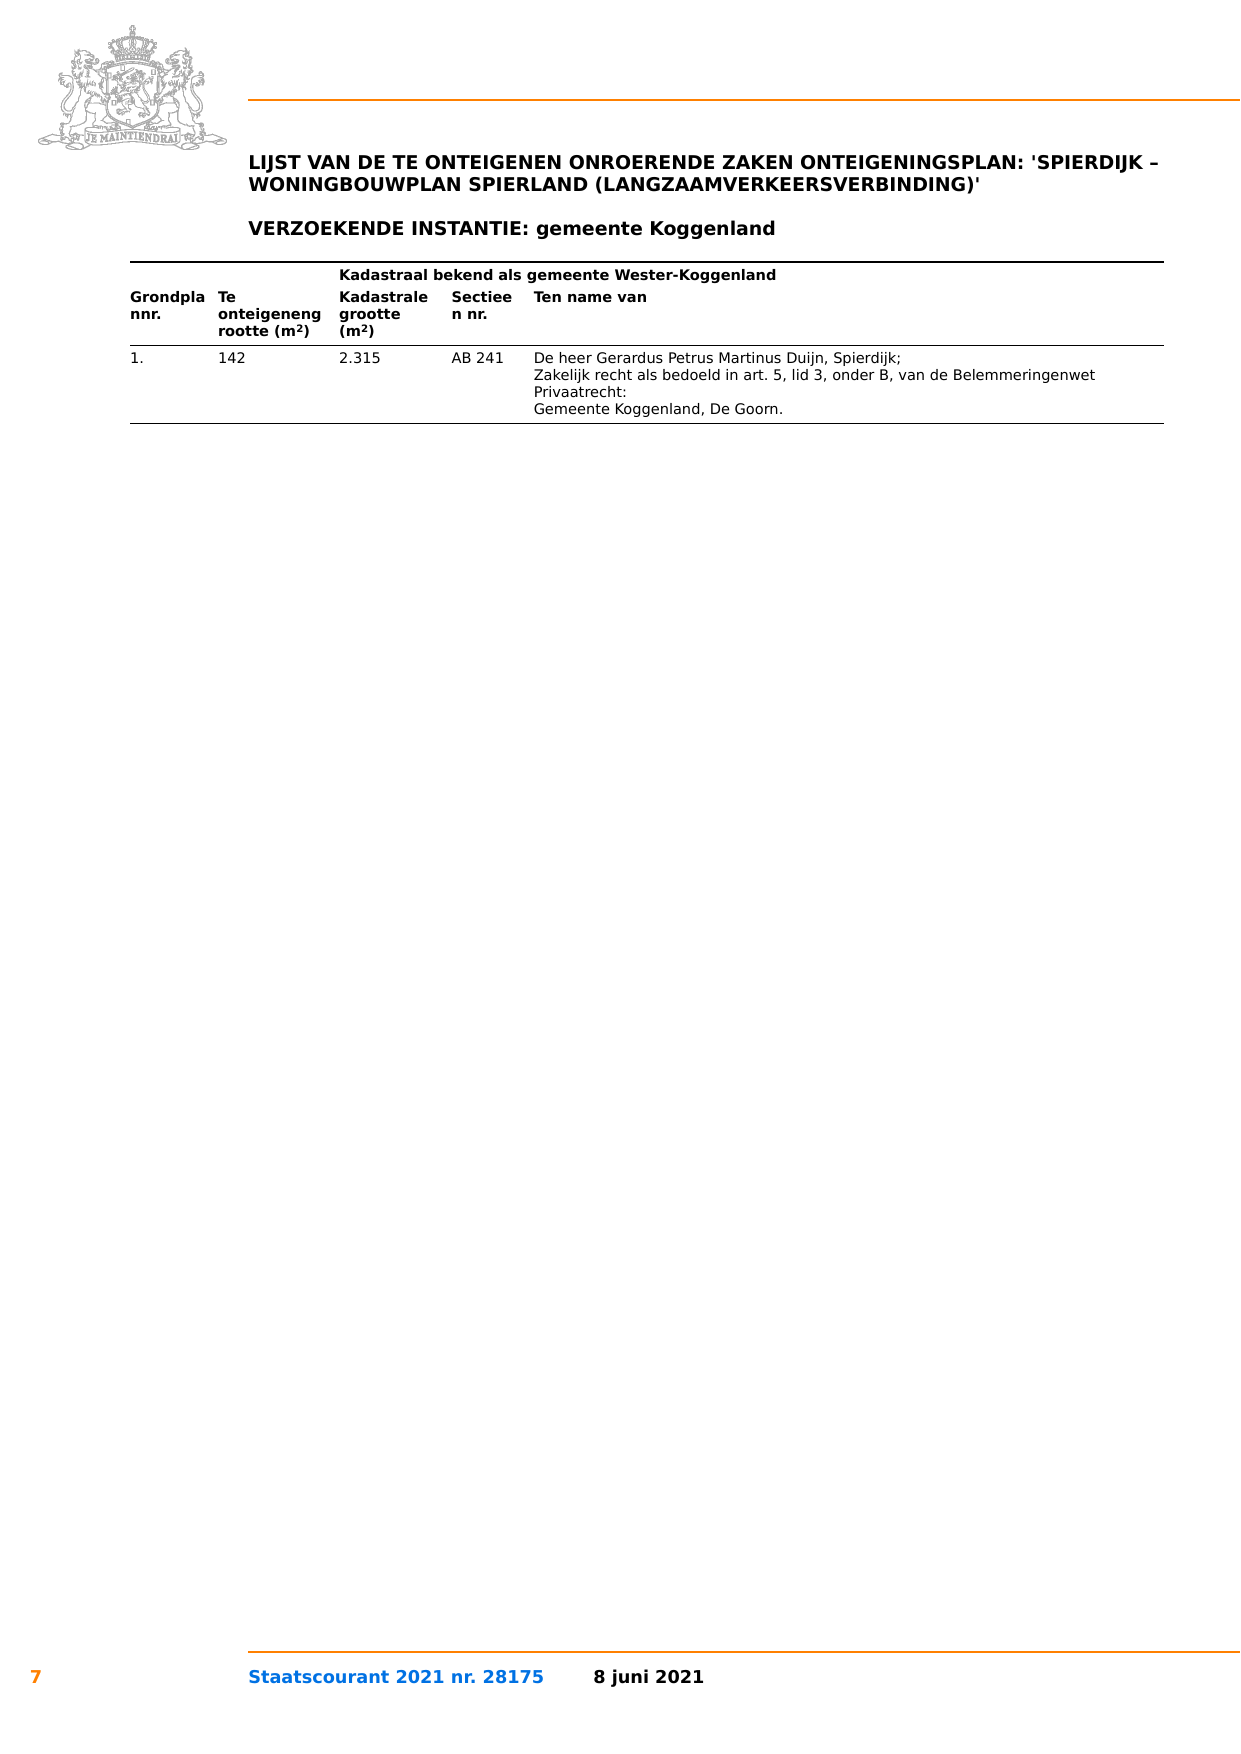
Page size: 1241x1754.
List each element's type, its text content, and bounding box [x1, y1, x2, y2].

table_cell Ten name van [528, 284, 1163, 344]
table_cell De heer Gerardus Petrus Martinus Duijn, Spierdijk; Zakelijk recht als bedoeld in art. 5, lid 3, onder B, van de Belemmeringenwet Privaatrecht: Gemeente Koggenland, De Goorn. [528, 346, 1163, 423]
table_cell 2.315 [333, 346, 446, 423]
text LIJST VAN DE TE ONTEIGENEN ONROERENDE ZAKEN ONTEIGENINGSPLAN: 'SPIERDIJK – WONINGBOUWPLAN SPIERLAND (LANGZAAMVERKEERSVERBINDING)' [248, 152, 1163, 196]
table_header Kadastraal bekend als gemeente Wester-Koggenland [333, 263, 1163, 284]
table_cell Grondplannr. [130, 284, 212, 344]
text VERZOEKENDE INSTANTIE: gemeente Koggenland [248, 218, 1163, 239]
table_cell 1. [130, 346, 212, 423]
table_cell Kadastrale grootte (m2) [333, 284, 446, 344]
table_cell Te onteigenengrootte (m2) [212, 284, 333, 344]
table_cell AB 241 [446, 346, 528, 423]
table_header [130, 263, 333, 284]
picture [38, 25, 227, 150]
table_cell Sectieen nr. [446, 284, 528, 344]
table_cell 142 [212, 346, 333, 423]
